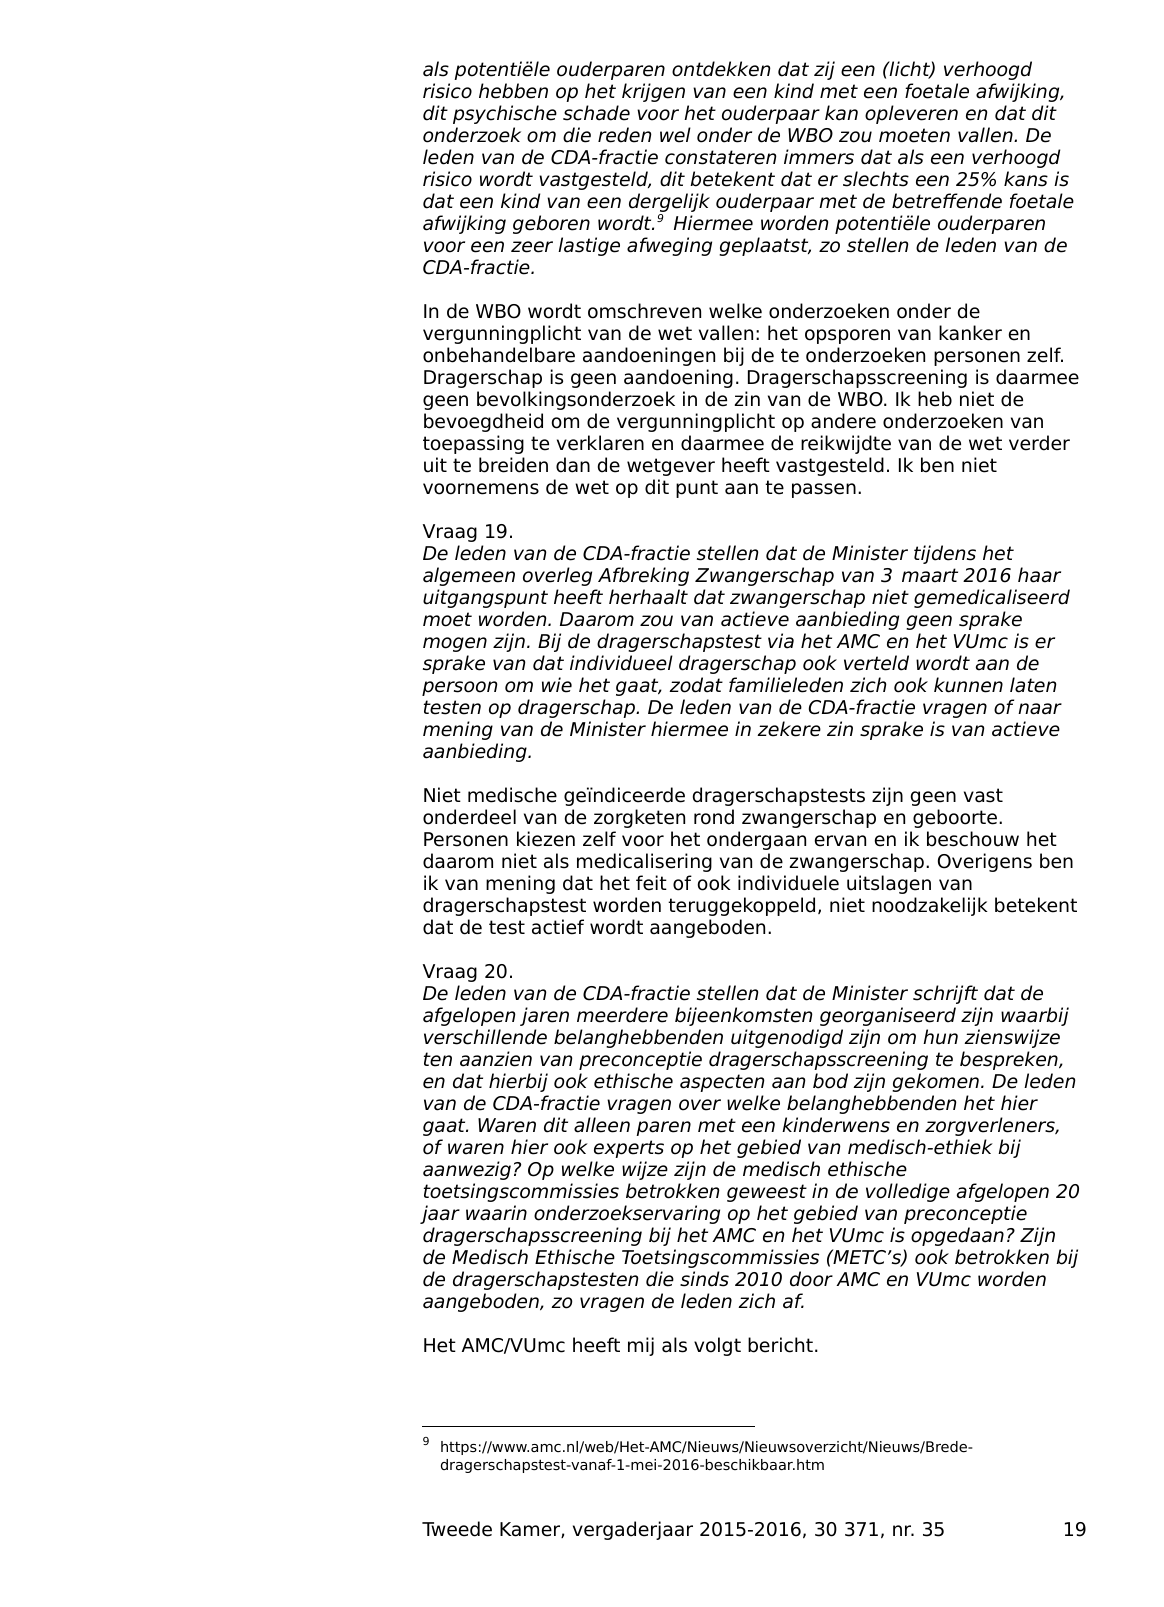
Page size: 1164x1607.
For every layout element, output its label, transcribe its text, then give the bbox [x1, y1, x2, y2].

text Niet medische geïndiceerde dragerschapstests zijn geen vast onderdeel van de zorgketen rond zwangerschap en geboorte. Personen kiezen zelf voor het ondergaan ervan en ik beschouw het daarom niet als medicalisering van de zwangerschap. Overigens ben ik van mening dat het feit of ook individuele uitslagen van dragerschapstest worden teruggekoppeld, niet noodzakelijk betekent dat de test actief wordt aangeboden. [422, 785, 1087, 939]
text Vraag 19. [422, 521, 1087, 543]
text De leden van de CDA-fractie stellen dat de Minister tijdens het algemeen overleg Afbreking Zwangerschap van 3 maart 2016 haar uitgangspunt heeft herhaalt dat zwangerschap niet gemedicaliseerd moet worden. Daarom zou van actieve aanbieding geen sprake mogen zijn. Bij de dragerschapstest via het AMC en het VUmc is er sprake van dat individueel dragerschap ook verteld wordt aan de persoon om wie het gaat, zodat familieleden zich ook kunnen laten testen op dragerschap. De leden van de CDA-fractie vragen of naar mening van de Minister hiermee in zekere zin sprake is van actieve aanbieding. [422, 543, 1087, 763]
text Het AMC/VUmc heeft mij als volgt bericht. [422, 1335, 1087, 1357]
text In de WBO wordt omschreven welke onderzoeken onder de vergunningplicht van de wet vallen: het opsporen van kanker en onbehandelbare aandoeningen bij de te onderzoeken personen zelf. Dragerschap is geen aandoening. Dragerschapsscreening is daarmee geen bevolkingsonderzoek in de zin van de WBO. Ik heb niet de bevoegdheid om de vergunningplicht op andere onderzoeken van toepassing te verklaren en daarmee de reikwijdte van de wet verder uit te breiden dan de wetgever heeft vastgesteld. Ik ben niet voornemens de wet op dit punt aan te passen. [422, 301, 1087, 499]
text als potentiële ouderparen ontdekken dat zij een (licht) verhoogd risico hebben op het krijgen van een kind met een foetale afwijking, dit psychische schade voor het ouderpaar kan opleveren en dat dit onderzoek om die reden wel onder de WBO zou moeten vallen. De leden van de CDA-fractie constateren immers dat als een verhoogd risico wordt vastgesteld, dit betekent dat er slechts een 25% kans is dat een kind van een dergelijk ouderpaar met de betreffende foetale afwijking geboren wordt. Hiermee worden potentiële ouderparen voor een zeer lastige afweging geplaatst, zo stellen de leden van de CDA-fractie. [422, 59, 1087, 279]
text De leden van de CDA-fractie stellen dat de Minister schrijft dat de afgelopen jaren meerdere bijeenkomsten georganiseerd zijn waarbij verschillende belanghebbenden uitgenodigd zijn om hun zienswijze ten aanzien van preconceptie dragerschapsscreening te bespreken, en dat hierbij ook ethische aspecten aan bod zijn gekomen. De leden van de CDA-fractie vragen over welke belanghebbenden het hier gaat. Waren dit alleen paren met een kinderwens en zorgverleners, of waren hier ook experts op het gebied van medisch-ethiek bij aanwezig? Op welke wijze zijn de medisch ethische toetsingscommissies betrokken geweest in de volledige afgelopen 20 jaar waarin onderzoekservaring op het gebied van preconceptie dragerschapsscreening bij het AMC en het VUmc is opgedaan? Zijn de Medisch Ethische Toetsingscommissies (METC’s) ook betrokken bij de dragerschapstesten die sinds 2010 door AMC en VUmc worden aangeboden, zo vragen de leden zich af. [422, 983, 1087, 1313]
text https://www.amc.nl/web/Het-AMC/Nieuws/Nieuwsoverzicht/Nieuws/Brede-dragerschapstest-vanaf-1-mei-2016-beschikbaar.htm [422, 1435, 1087, 1474]
text Vraag 20. [422, 961, 1087, 983]
